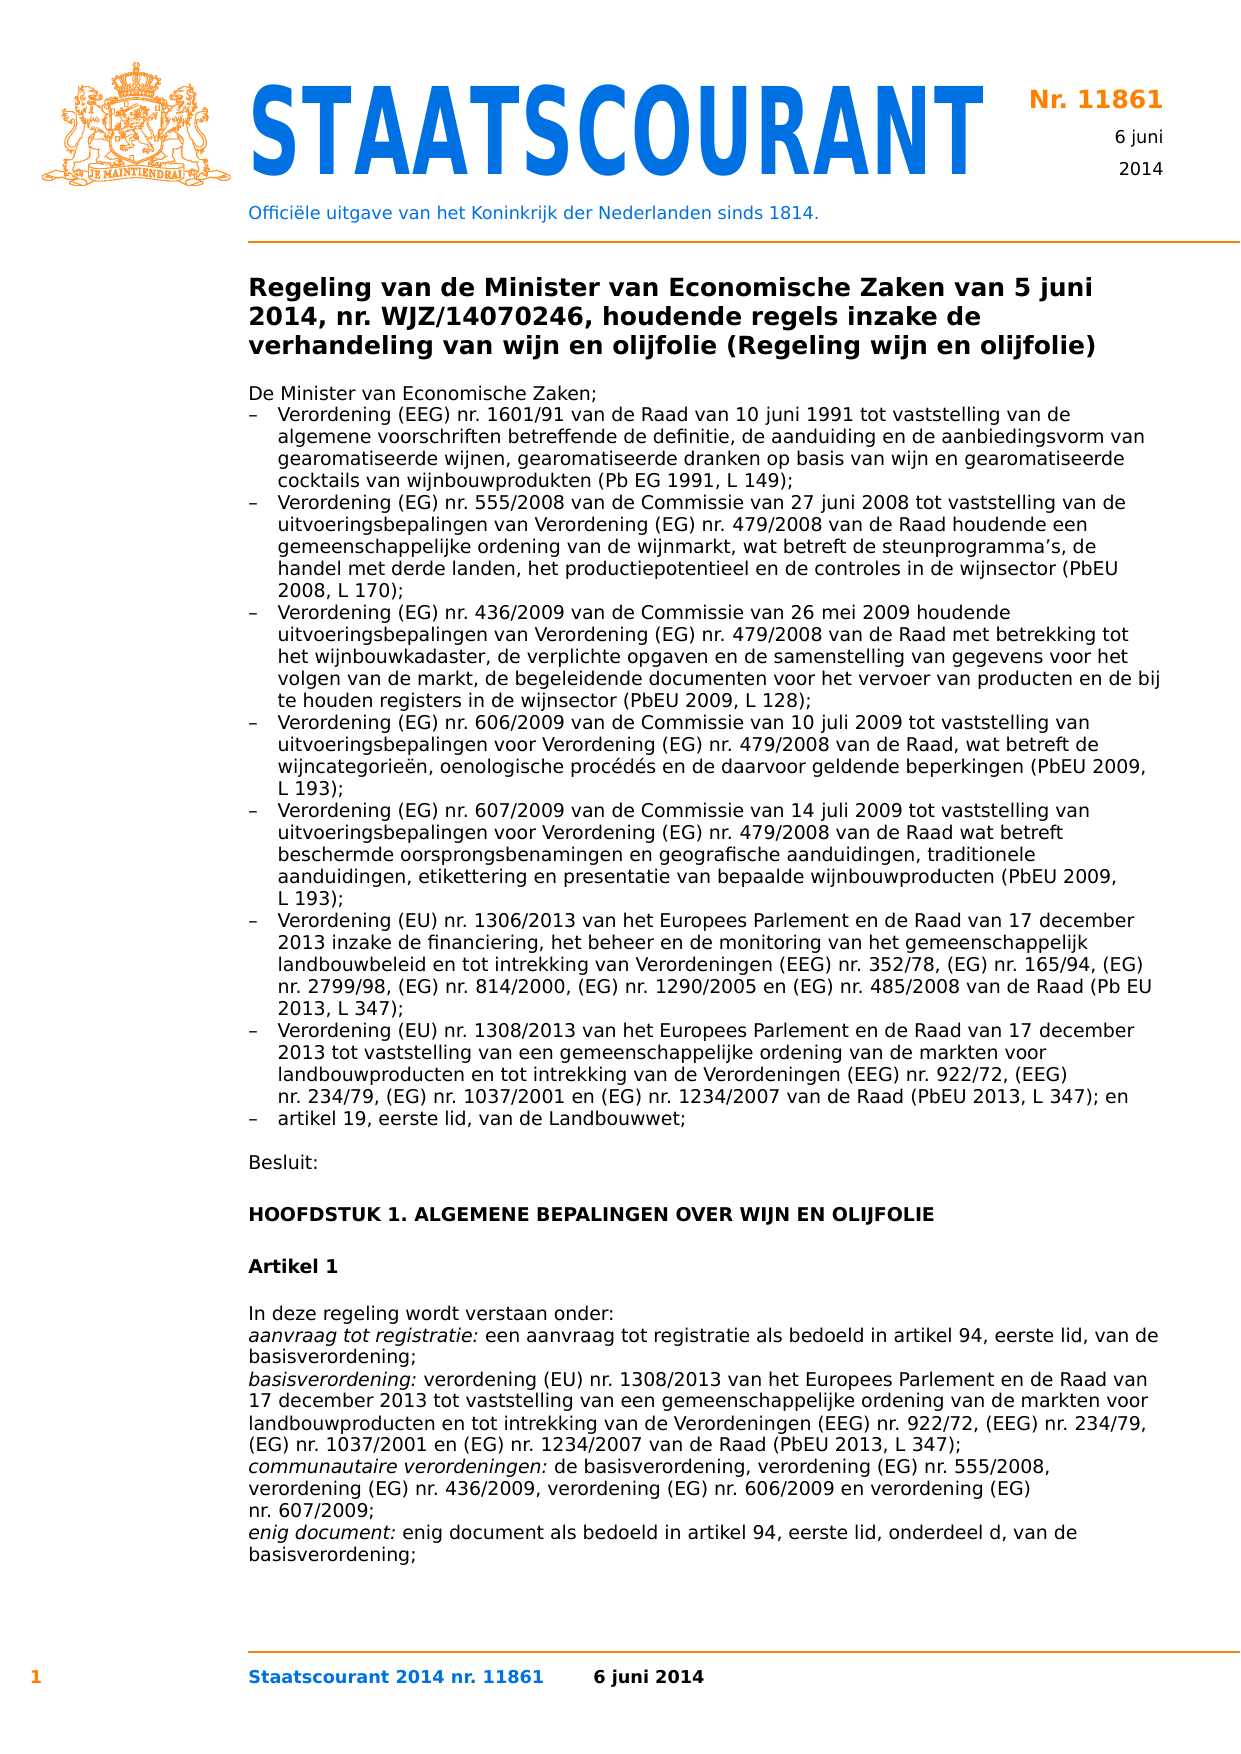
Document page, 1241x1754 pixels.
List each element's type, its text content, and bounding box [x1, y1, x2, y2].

text communautaire verordeningen: de basisverordening, verordening (EG) nr. 555/2008, verordening (EG) nr. 436/2009, verordening (EG) nr. 606/2009 en verordening (EG) nr. 607/2009; [248, 1456, 1163, 1522]
subtitle Artikel 1 [248, 1256, 1163, 1277]
table_header [25, 62, 248, 241]
text In deze regeling wordt verstaan onder: [248, 1302, 1163, 1324]
text – Verordening (EU) nr. 1306/2013 van het Europees Parlement en de Raad van 17 december 2013 inzake de financiering, het beheer en de monitoring van het gemeenschappelijk landbouwbeleid en tot intrekking van Verordeningen (EEG) nr. 352/78, (EG) nr. 165/94, (EG) nr. 2799/98, (EG) nr. 814/2000, (EG) nr. 1290/2005 en (EG) nr. 485/2008 van de Raad (Pb EU 2013, L 347); [248, 910, 1163, 1020]
table_header STAATSCOURANT [248, 62, 998, 203]
text – Verordening (EG) nr. 555/2008 van de Commissie van 27 juni 2008 tot vaststelling van de uitvoeringsbepalingen van Verordening (EG) nr. 479/2008 van de Raad houdende een gemeenschappelijke ordening van de wijnmarkt, wat betreft de steunprogramma’s, de handel met derde landen, het productiepotentieel en de controles in de wijnsector (PbEU 2008, L 170); [248, 492, 1163, 602]
table_cell 2014 [998, 153, 1240, 203]
text – Verordening (EG) nr. 606/2009 van de Commissie van 10 juli 2009 tot vaststelling van uitvoeringsbepalingen voor Verordening (EG) nr. 479/2008 van de Raad, wat betreft de wijncategorieën, oenologische procédés en de daarvoor geldende beperkingen (PbEU 2009, L 193); [248, 712, 1163, 800]
table_header Nr. 11861 [998, 62, 1240, 121]
subtitle HOOFDSTUK 1. ALGEMENE BEPALINGEN OVER WIJN EN OLIJFOLIE [248, 1203, 1163, 1226]
text – Verordening (EG) nr. 607/2009 van de Commissie van 14 juli 2009 tot vaststelling van uitvoeringsbepalingen voor Verordening (EG) nr. 479/2008 van de Raad wat betreft beschermde oorsprongsbenamingen en geografische aanduidingen, traditionele aanduidingen, etikettering en presentatie van bepaalde wijnbouwproducten (PbEU 2009, L 193); [248, 800, 1163, 910]
text aanvraag tot registratie: een aanvraag tot registratie als bedoeld in artikel 94, eerste lid, van de basisverordening; [248, 1324, 1163, 1368]
table_cell Officiële uitgave van het Koninkrijk der Nederlanden sinds 1814. [248, 203, 1240, 241]
table_cell 6 juni [998, 121, 1240, 153]
text enig document: enig document als bedoeld in artikel 94, eerste lid, onderdeel d, van de basisverordening; [248, 1522, 1163, 1566]
text – Verordening (EU) nr. 1308/2013 van het Europees Parlement en de Raad van 17 december 2013 tot vaststelling van een gemeenschappelijke ordening van de markten voor landbouwproducten en tot intrekking van de Verordeningen (EEG) nr. 922/72, (EEG) nr. 234/79, (EG) nr. 1037/2001 en (EG) nr. 1234/2007 van de Raad (PbEU 2013, L 347); en [248, 1020, 1163, 1108]
text De Minister van Economische Zaken; [248, 382, 1163, 404]
text Besluit: [248, 1152, 1163, 1173]
text – Verordening (EEG) nr. 1601/91 van de Raad van 10 juni 1991 tot vaststelling van de algemene voorschriften betreffende de definitie, de aanduiding en de aanbiedingsvorm van gearomatiseerde wijnen, gearomatiseerde dranken op basis van wijn en gearomatiseerde cocktails van wijnbouwprodukten (Pb EG 1991, L 149); [248, 404, 1163, 492]
subtitle Regeling van de Minister van Economische Zaken van 5 juni 2014, nr. WJZ/14070246, houdende regels inzake de verhandeling van wijn en olijfolie (Regeling wijn en olijfolie) [248, 273, 1163, 361]
text – Verordening (EG) nr. 436/2009 van de Commissie van 26 mei 2009 houdende uitvoeringsbepalingen van Verordening (EG) nr. 479/2008 van de Raad met betrekking tot het wijnbouwkadaster, de verplichte opgaven en de samenstelling van gegevens voor het volgen van de markt, de begeleidende documenten voor het vervoer van producten en de bij te houden registers in de wijnsector (PbEU 2009, L 128); [248, 602, 1163, 712]
text – artikel 19, eerste lid, van de Landbouwwet; [248, 1108, 1163, 1130]
picture [41, 62, 231, 186]
text basisverordening: verordening (EU) nr. 1308/2013 van het Europees Parlement en de Raad van 17 december 2013 tot vaststelling van een gemeenschappelijke ordening van de markten voor landbouwproducten en tot intrekking van de Verordeningen (EEG) nr. 922/72, (EEG) nr. 234/79, (EG) nr. 1037/2001 en (EG) nr. 1234/2007 van de Raad (PbEU 2013, L 347); [248, 1368, 1163, 1456]
